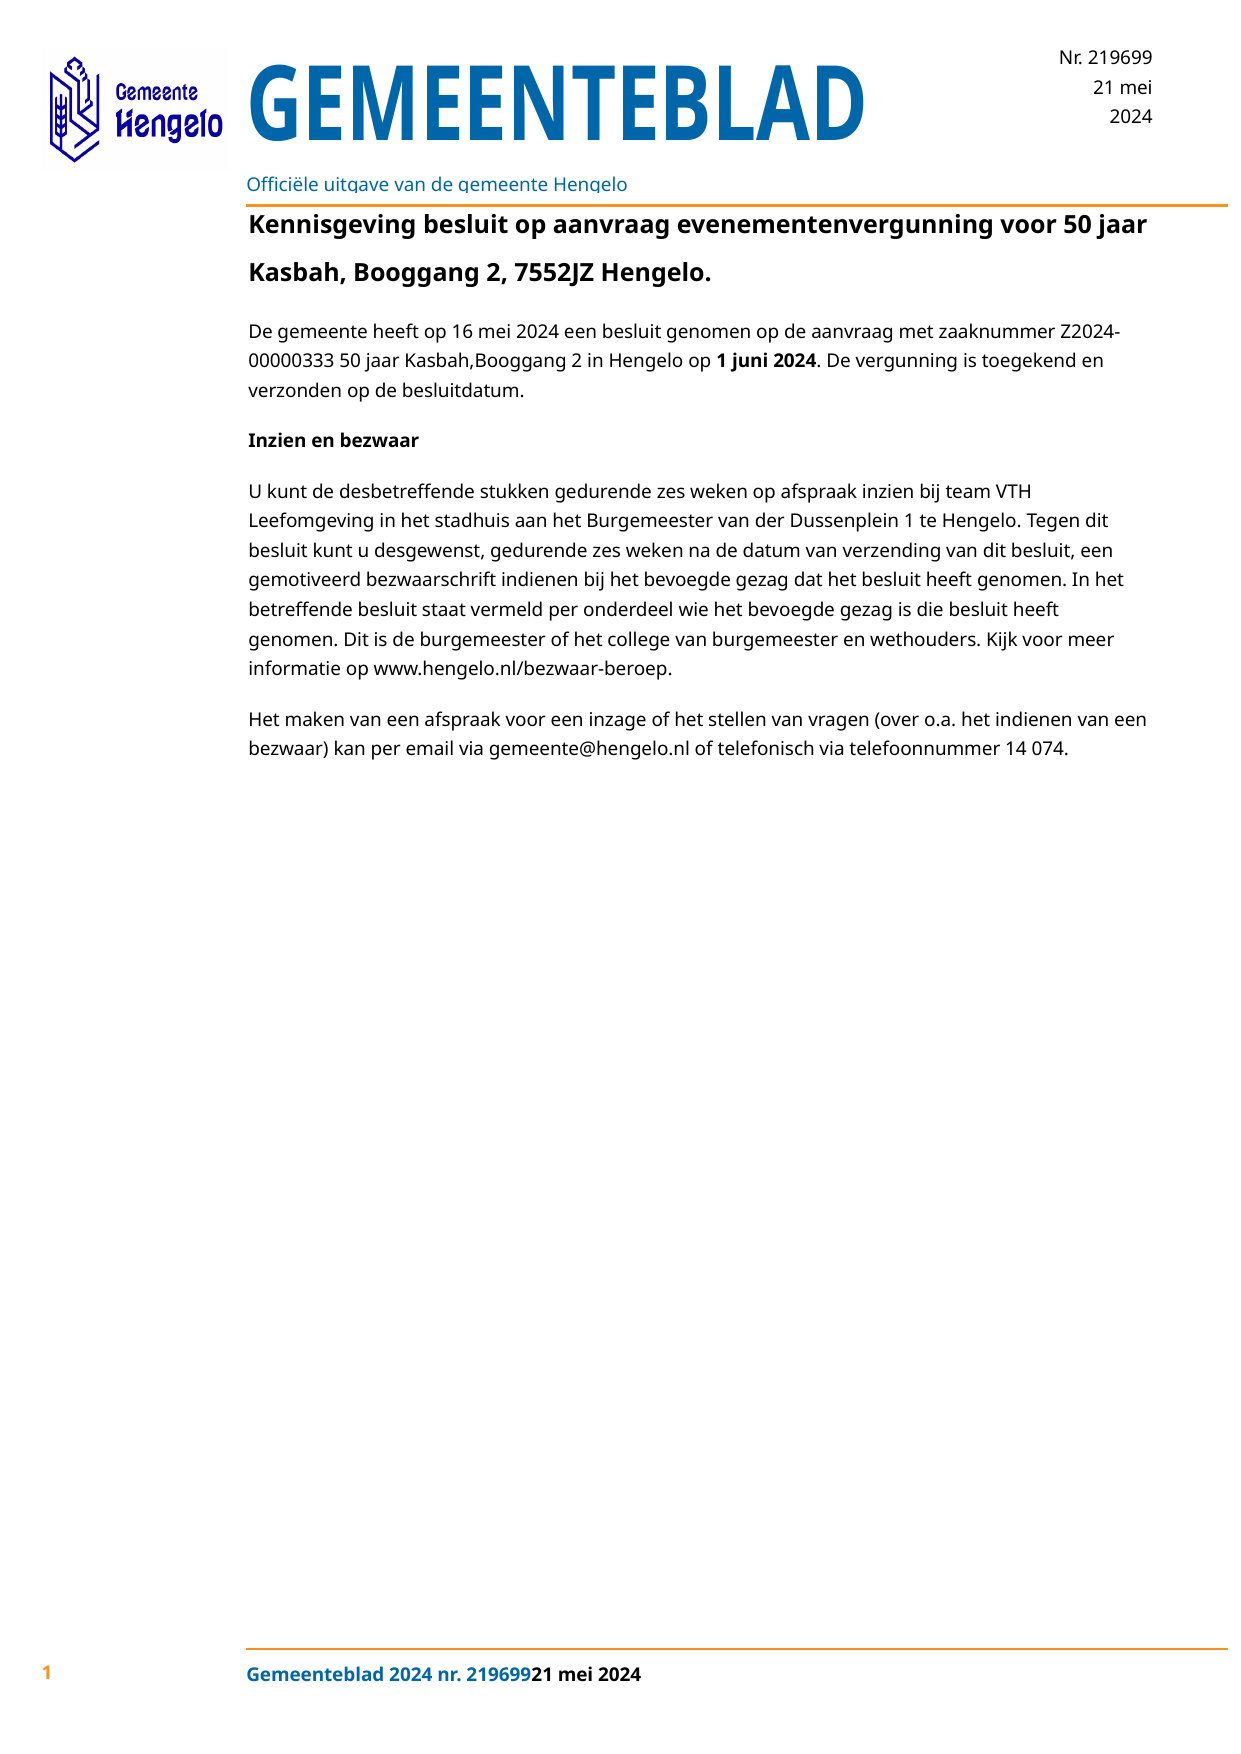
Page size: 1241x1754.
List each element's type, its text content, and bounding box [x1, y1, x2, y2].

text Inzien en bezwaar [248, 427, 1152, 453]
picture [41, 47, 231, 172]
text U kunt de desbetreffende stukken gedurende zes weken op afspraak inzien bij team VTH Leefomgeving in het stadhuis aan het Burgemeester van der Dussenplein 1 te Hengelo. Tegen dit besluit kunt u desgewenst, gedurende zes weken na de datum van verzending van dit besluit, een gemotiveerd bezwaarschrift indienen bij het bevoegde gezag dat het besluit heeft genomen. In het betreffende besluit staat vermeld per onderdeel wie het bevoegde gezag is die besluit heeft genomen. Dit is de burgemeester of het college van burgemeester en wethouders. Kijk voor meer informatie op www.hengelo.nl/bezwaar-beroep. [248, 478, 1152, 681]
text Kennisgeving besluit op aanvraag evenementenvergunning voor 50 jaar Kasbah, Booggang 2, 7552JZ Hengelo. [248, 207, 1152, 288]
text De gemeente heeft op 16 mei 2024 een besluit genomen op de aanvraag met zaaknummer Z2024-00000333 50 jaar Kasbah,Booggang 2 in Hengelo op 1 juni 2024. De vergunning is toegekend en verzonden op de besluitdatum. [248, 318, 1152, 403]
text Het maken van een afspraak voor een inzage of het stellen van vragen (over o.a. het indienen van een bezwaar) kan per email via gemeente@hengelo.nl of telefonisch via telefoonnummer 14 074. [248, 706, 1152, 761]
